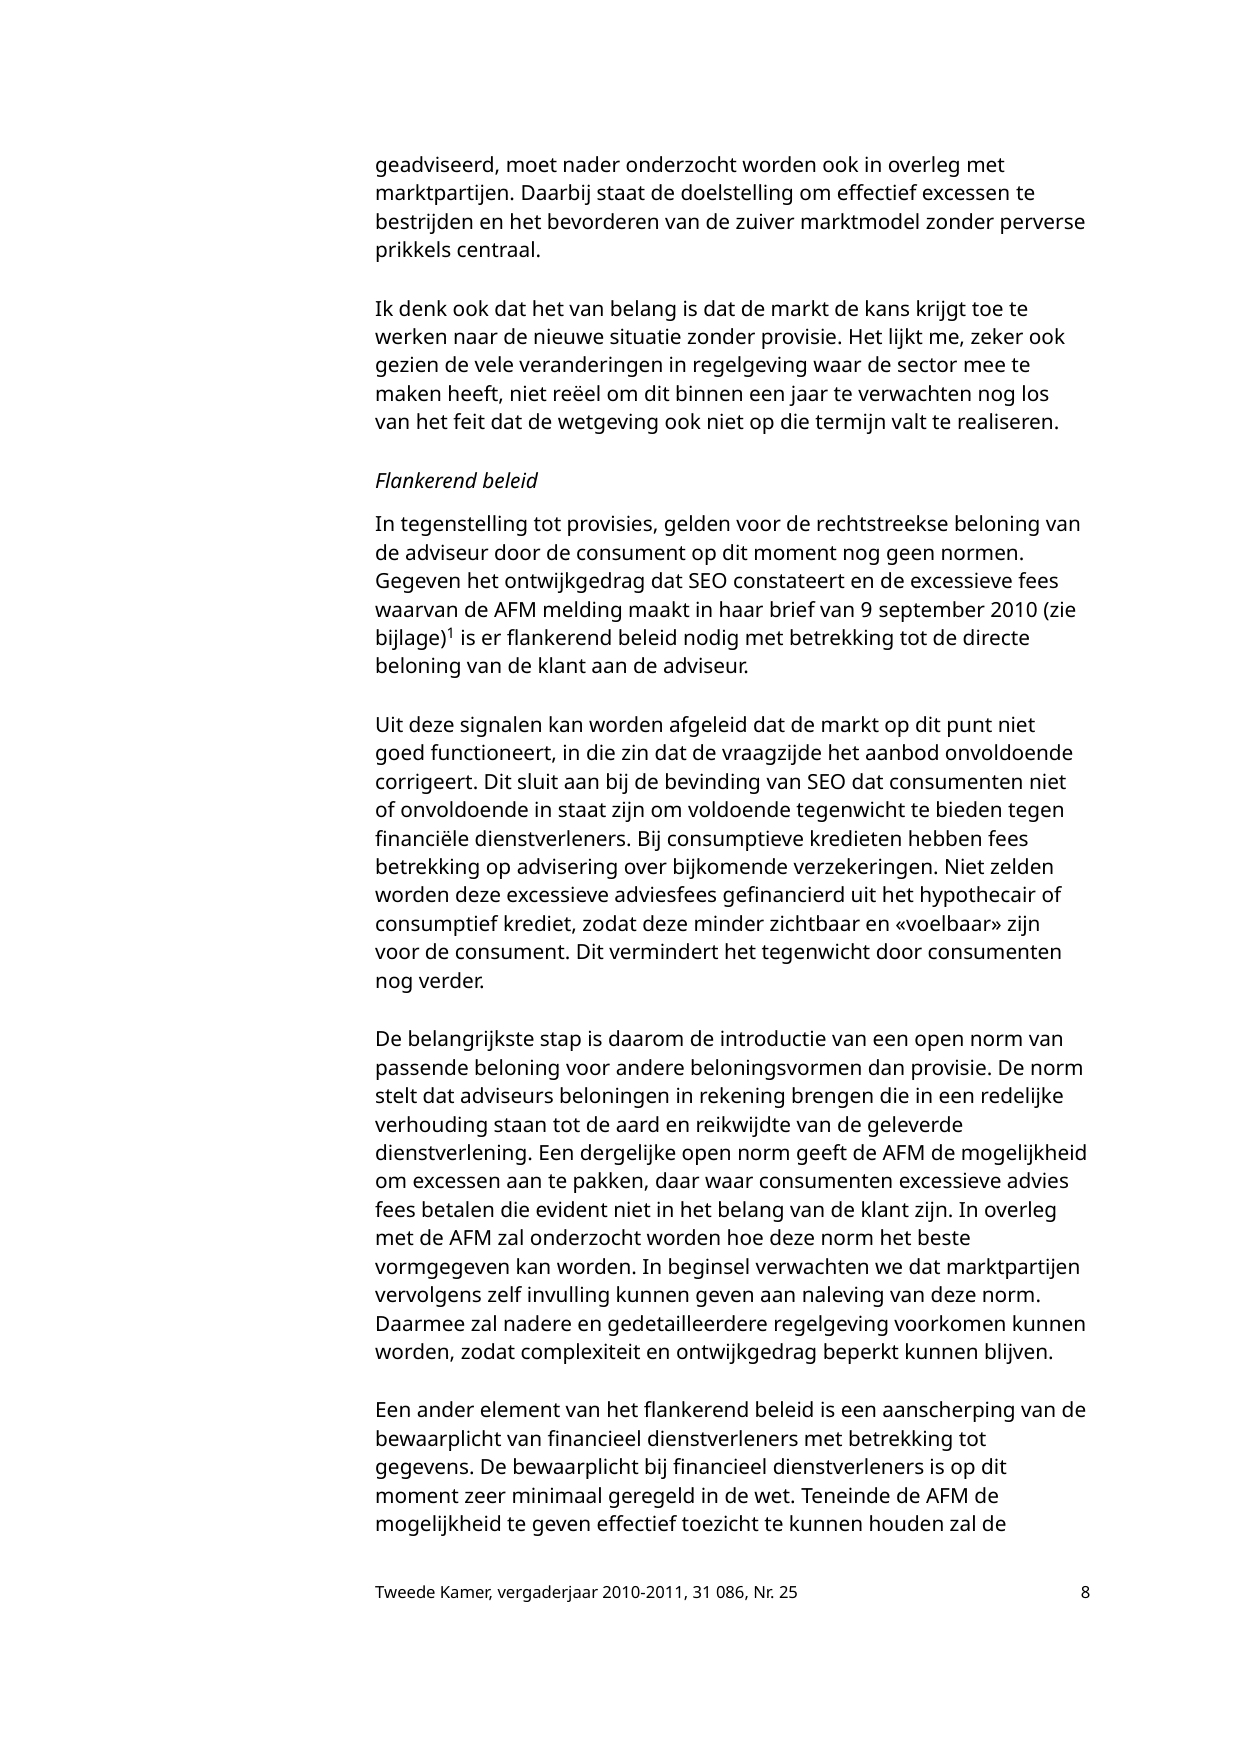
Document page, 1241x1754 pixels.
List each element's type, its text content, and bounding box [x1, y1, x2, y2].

text Flankerend beleid [375, 466, 1090, 494]
text De belangrijkste stap is daarom de introductie van een open norm van passende beloning voor andere beloningsvormen dan provisie. De norm stelt dat adviseurs beloningen in rekening brengen die in een redelijke verhouding staan tot de aard en reikwijdte van de geleverde dienstverlening. Een dergelijke open norm geeft de AFM de mogelijkheid om excessen aan te pakken, daar waar consumenten excessieve advies fees betalen die evident niet in het belang van de klant zijn. In overleg met de AFM zal onderzocht worden hoe deze norm het beste vormgegeven kan worden. In beginsel verwachten we dat marktpartijen vervolgens zelf invulling kunnen geven aan naleving van deze norm. Daarmee zal nadere en gedetailleerdere regelgeving voorkomen kunnen worden, zodat complexiteit en ontwijkgedrag beperkt kunnen blijven. [375, 1024, 1090, 1366]
text geadviseerd, moet nader onderzocht worden ook in overleg met marktpartijen. Daarbij staat de doelstelling om effectief excessen te bestrijden en het bevorderen van de zuiver marktmodel zonder perverse prikkels centraal. [375, 150, 1090, 264]
text In tegenstelling tot provisies, gelden voor de rechtstreekse beloning van de adviseur door de consument op dit moment nog geen normen. Gegeven het ontwijkgedrag dat SEO constateert en de excessieve fees waarvan de AFM melding maakt in haar brief van 9 september 2010 (zie bijlage)1 is er flankerend beleid nodig met betrekking tot de directe beloning van de klant aan de adviseur. [375, 509, 1090, 680]
text Een ander element van het flankerend beleid is een aanscherping van de bewaarplicht van financieel dienstverleners met betrekking tot gegevens. De bewaarplicht bij financieel dienstverleners is op dit moment zeer minimaal geregeld in de wet. Teneinde de AFM de mogelijkheid te geven effectief toezicht te kunnen houden zal de [375, 1396, 1090, 1538]
text Ik denk ook dat het van belang is dat de markt de kans krijgt toe te werken naar de nieuwe situatie zonder provisie. Het lijkt me, zeker ook gezien de vele veranderingen in regelgeving waar de sector mee te maken heeft, niet reëel om dit binnen een jaar te verwachten nog los van het feit dat de wetgeving ook niet op die termijn valt te realiseren. [375, 294, 1090, 436]
text Uit deze signalen kan worden afgeleid dat de markt op dit punt niet goed functioneert, in die zin dat de vraagzijde het aanbod onvoldoende corrigeert. Dit sluit aan bij de bevinding van SEO dat consumenten niet of onvoldoende in staat zijn om voldoende tegenwicht te bieden tegen financiële dienstverleners. Bij consumptieve kredieten hebben fees betrekking op advisering over bijkomende verzekeringen. Niet zelden worden deze excessieve adviesfees gefinancierd uit het hypothecair of consumptief krediet, zodat deze minder zichtbaar en «voelbaar» zijn voor de consument. Dit vermindert het tegenwicht door consumenten nog verder. [375, 710, 1090, 994]
